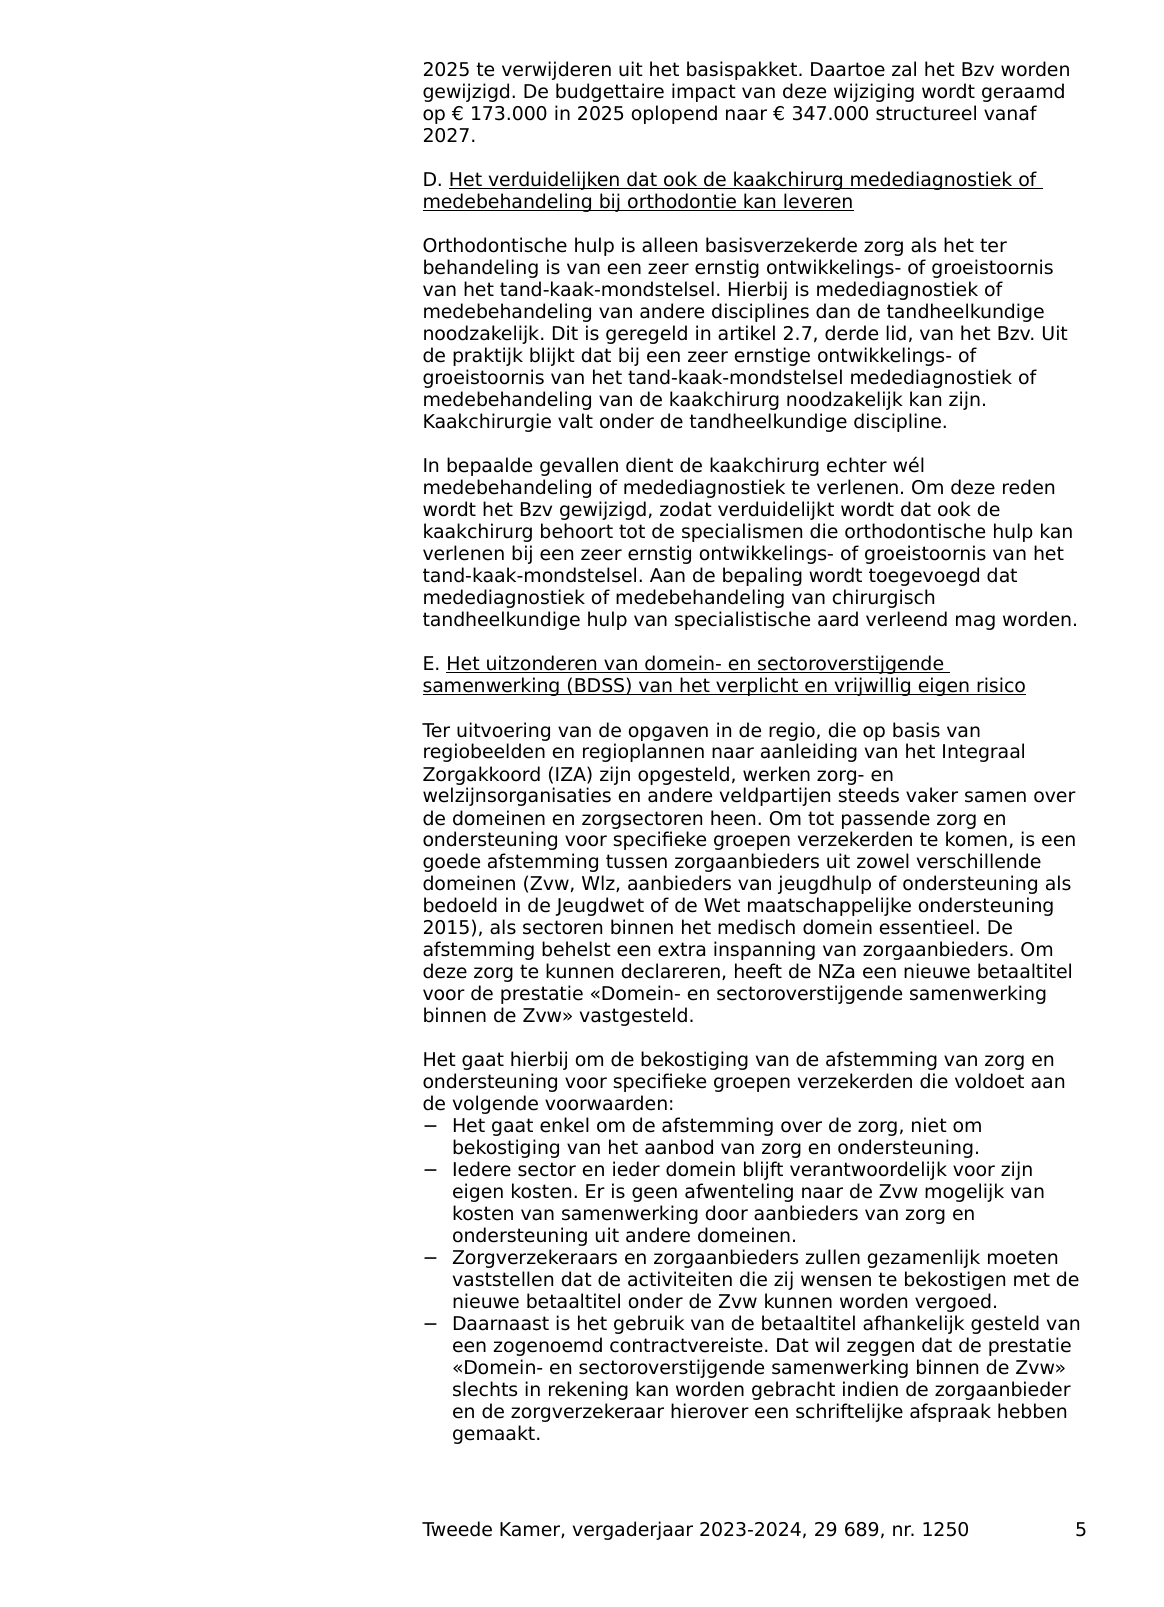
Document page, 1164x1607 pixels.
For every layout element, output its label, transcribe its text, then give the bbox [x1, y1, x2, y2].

text Orthodontische hulp is alleen basisverzekerde zorg als het ter behandeling is van een zeer ernstig ontwikkelings- of groeistoornis van het tand-kaak-mondstelsel. Hierbij is medediagnostiek of medebehandeling van andere disciplines dan de tandheelkundige noodzakelijk. Dit is geregeld in artikel 2.7, derde lid, van het Bzv. Uit de praktijk blijkt dat bij een zeer ernstige ontwikkelings- of groeistoornis van het tand-kaak-mondstelsel medediagnostiek of medebehandeling van de kaakchirurg noodzakelijk kan zijn. Kaakchirurgie valt onder de tandheelkundige discipline. [422, 235, 1087, 433]
text − Zorgverzekeraars en zorgaanbieders zullen gezamenlijk moeten vaststellen dat de activiteiten die zij wensen te bekostigen met de nieuwe betaaltitel onder de Zvw kunnen worden vergoed. [422, 1247, 1087, 1313]
text 2025 te verwijderen uit het basispakket. Daartoe zal het Bzv worden gewijzigd. De budgettaire impact van deze wijziging wordt geraamd op € 173.000 in 2025 oplopend naar € 347.000 structureel vanaf 2027. [422, 59, 1087, 147]
subtitle E. Het uitzonderen van domein- en sectoroverstijgende samenwerking (BDSS) van het verplicht en vrijwillig eigen risico [422, 653, 1087, 697]
text − Iedere sector en ieder domein blijft verantwoordelijk voor zijn eigen kosten. Er is geen afwenteling naar de Zvw mogelijk van kosten van samenwerking door aanbieders van zorg en ondersteuning uit andere domeinen. [422, 1159, 1087, 1247]
text Het gaat hierbij om de bekostiging van de afstemming van zorg en ondersteuning voor specifieke groepen verzekerden die voldoet aan de volgende voorwaarden: [422, 1049, 1087, 1115]
text Ter uitvoering van de opgaven in de regio, die op basis van regiobeelden en regioplannen naar aanleiding van het Integraal Zorgakkoord (IZA) zijn opgesteld, werken zorg- en welzijnsorganisaties en andere veldpartijen steeds vaker samen over de domeinen en zorgsectoren heen. Om tot passende zorg en ondersteuning voor specifieke groepen verzekerden te komen, is een goede afstemming tussen zorgaanbieders uit zowel verschillende domeinen (Zvw, Wlz, aanbieders van jeugdhulp of ondersteuning als bedoeld in de Jeugdwet of de Wet maatschappelijke ondersteuning 2015), als sectoren binnen het medisch domein essentieel. De afstemming behelst een extra inspanning van zorgaanbieders. Om deze zorg te kunnen declareren, heeft de NZa een nieuwe betaaltitel voor de prestatie «Domein- en sectoroverstijgende samenwerking binnen de Zvw» vastgesteld. [422, 719, 1087, 1027]
text − Het gaat enkel om de afstemming over de zorg, niet om bekostiging van het aanbod van zorg en ondersteuning. [422, 1115, 1087, 1159]
text In bepaalde gevallen dient de kaakchirurg echter wél medebehandeling of medediagnostiek te verlenen. Om deze reden wordt het Bzv gewijzigd, zodat verduidelijkt wordt dat ook de kaakchirurg behoort tot de specialismen die orthodontische hulp kan verlenen bij een zeer ernstig ontwikkelings- of groeistoornis van het tand-kaak-mondstelsel. Aan de bepaling wordt toegevoegd dat medediagnostiek of medebehandeling van chirurgisch tandheelkundige hulp van specialistische aard verleend mag worden. [422, 455, 1087, 631]
subtitle D. Het verduidelijken dat ook de kaakchirurg medediagnostiek of medebehandeling bij orthodontie kan leveren [422, 169, 1087, 213]
text − Daarnaast is het gebruik van de betaaltitel afhankelijk gesteld van een zogenoemd contractvereiste. Dat wil zeggen dat de prestatie «Domein- en sectoroverstijgende samenwerking binnen de Zvw» slechts in rekening kan worden gebracht indien de zorgaanbieder en de zorgverzekeraar hierover een schriftelijke afspraak hebben gemaakt. [422, 1313, 1087, 1445]
